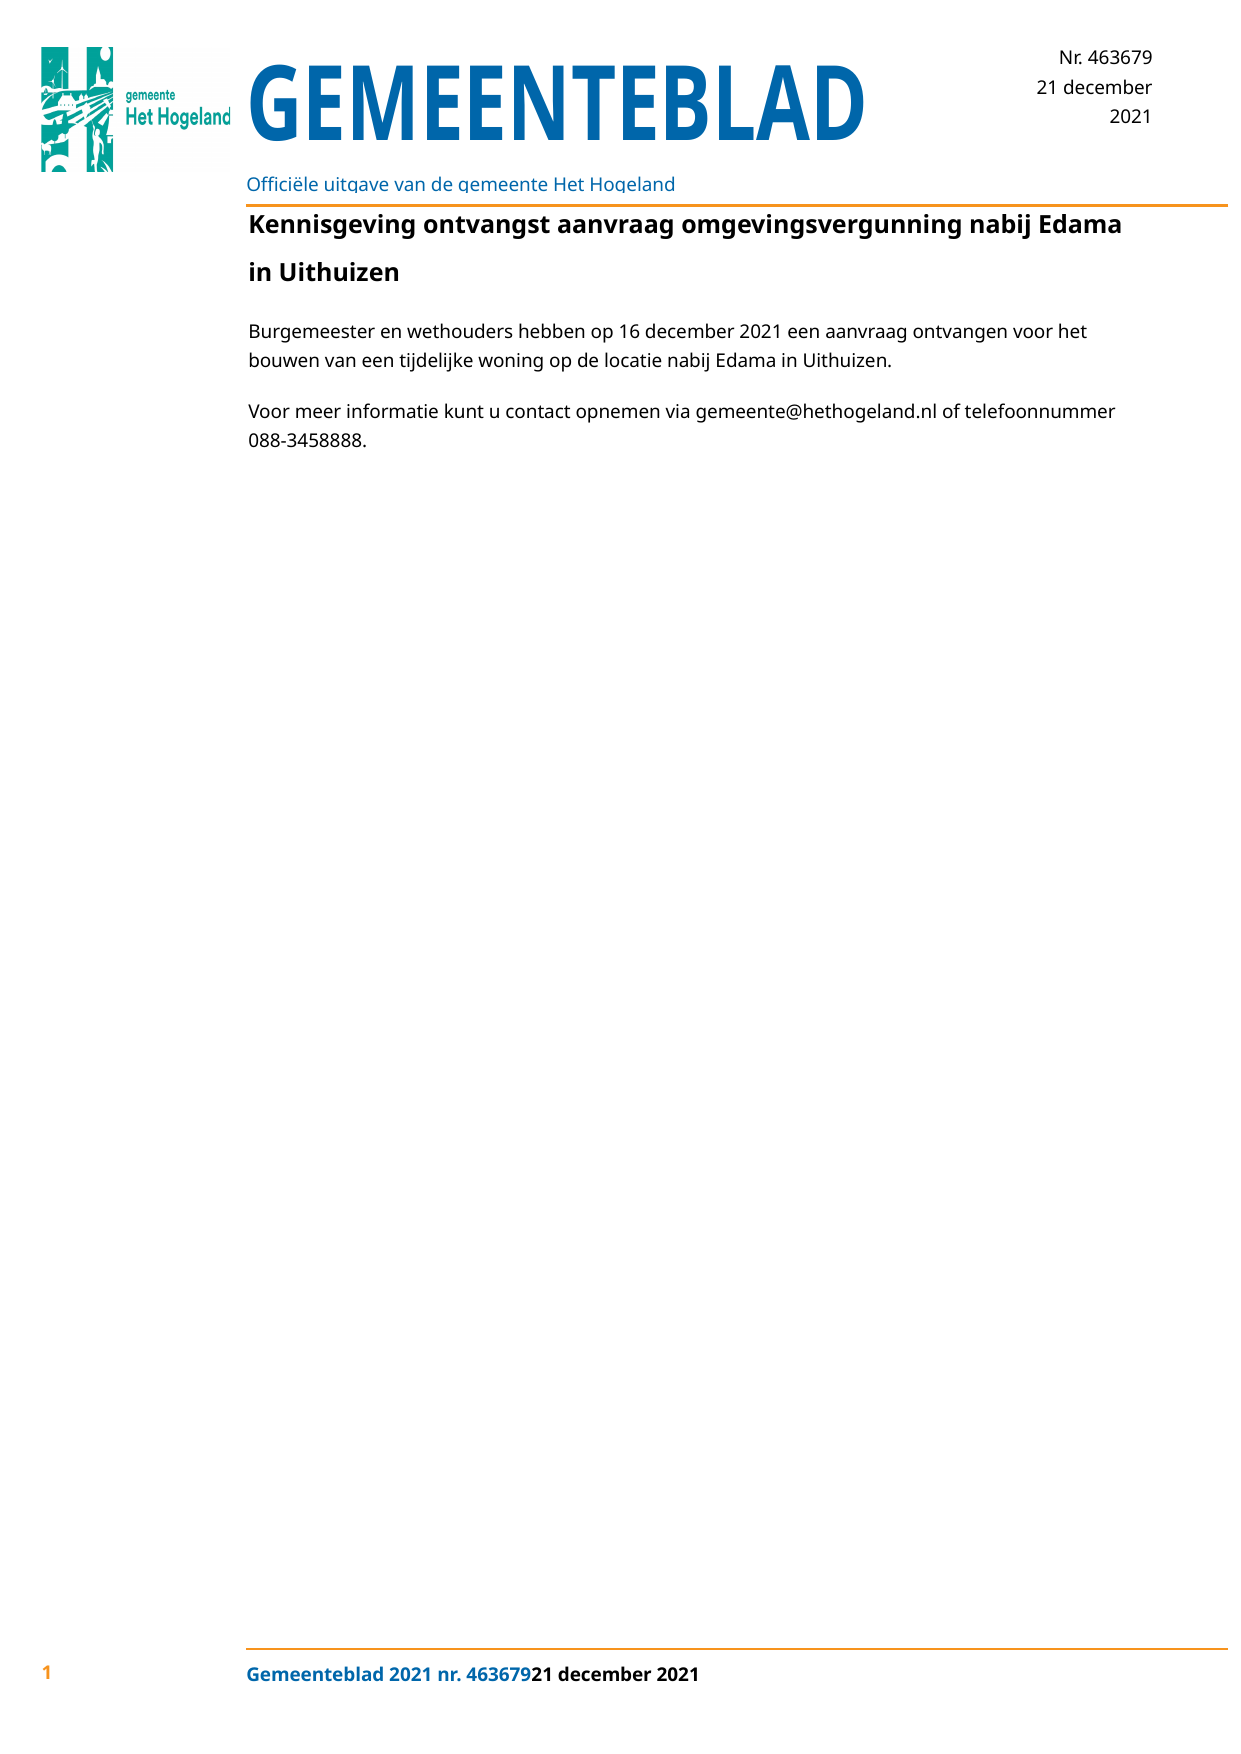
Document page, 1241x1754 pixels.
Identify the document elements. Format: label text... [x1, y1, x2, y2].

text Voor meer informatie kunt u contact opnemen via gemeente@hethogeland.nl of telefoonnummer 088-3458888. [248, 398, 1152, 453]
picture [41, 47, 231, 172]
text Kennisgeving ontvangst aanvraag omgevingsvergunning nabij Edama in Uithuizen [248, 207, 1152, 288]
text Burgemeester en wethouders hebben op 16 december 2021 een aanvraag ontvangen voor het bouwen van een tijdelijke woning op de locatie nabij Edama in Uithuizen. [248, 318, 1152, 373]
